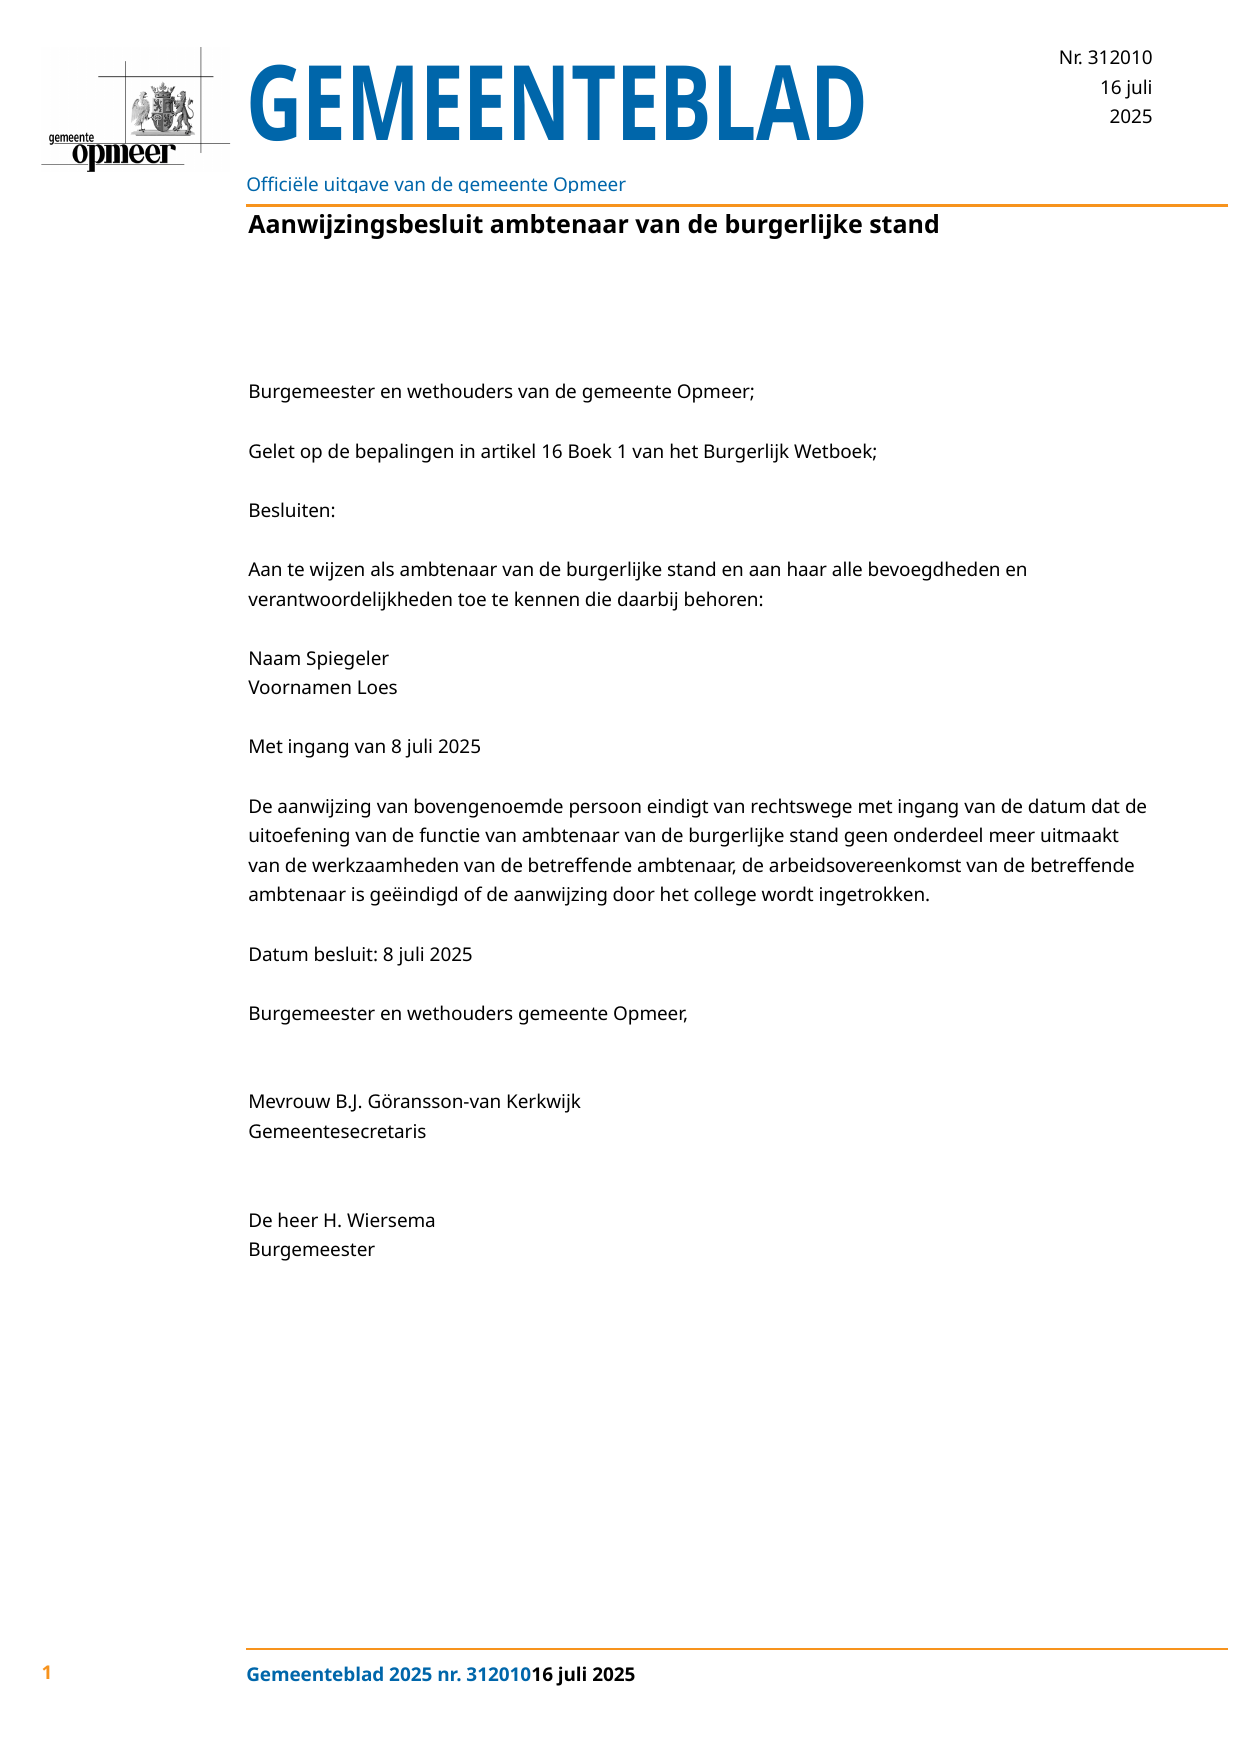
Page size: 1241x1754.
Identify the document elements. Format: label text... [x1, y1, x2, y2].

text De aanwijzing van bovengenoemde persoon eindigt van rechtswege met ingang van de datum dat de uitoefening van de functie van ambtenaar van de burgerlijke stand geen onderdeel meer uitmaakt van de werkzaamheden van de betreffende ambtenaar, de arbeidsovereenkomst van de betreffende ambtenaar is geëindigd of de aanwijzing door het college wordt ingetrokken. [248, 793, 1152, 907]
text Datum besluit: 8 juli 2025 [248, 941, 1152, 967]
text Aan te wijzen als ambtenaar van de burgerlijke stand en aan haar alle bevoegdheden en verantwoordelijkheden toe te kennen die daarbij behoren: [248, 556, 1152, 612]
text Met ingang van 8 juli 2025 [248, 734, 1152, 759]
text Aanwijzingsbesluit ambtenaar van de burgerlijke stand [248, 207, 1152, 241]
picture [41, 47, 231, 172]
text Burgemeester [248, 1237, 1152, 1262]
text Burgemeester en wethouders van de gemeente Opmeer; [248, 379, 1152, 404]
text Naam Spiegeler [248, 645, 1152, 671]
text Mevrouw B.J. Göransson-van Kerkwijk [248, 1089, 1152, 1114]
text De heer H. Wiersema [248, 1207, 1152, 1233]
text Besluiten: [248, 497, 1152, 523]
text Gelet op de bepalingen in artikel 16 Boek 1 van het Burgerlijk Wetboek; [248, 438, 1152, 464]
text Gemeentesecretaris [248, 1118, 1152, 1144]
text Burgemeester en wethouders gemeente Opmeer, [248, 1000, 1152, 1026]
text Voornamen Loes [248, 674, 1152, 700]
